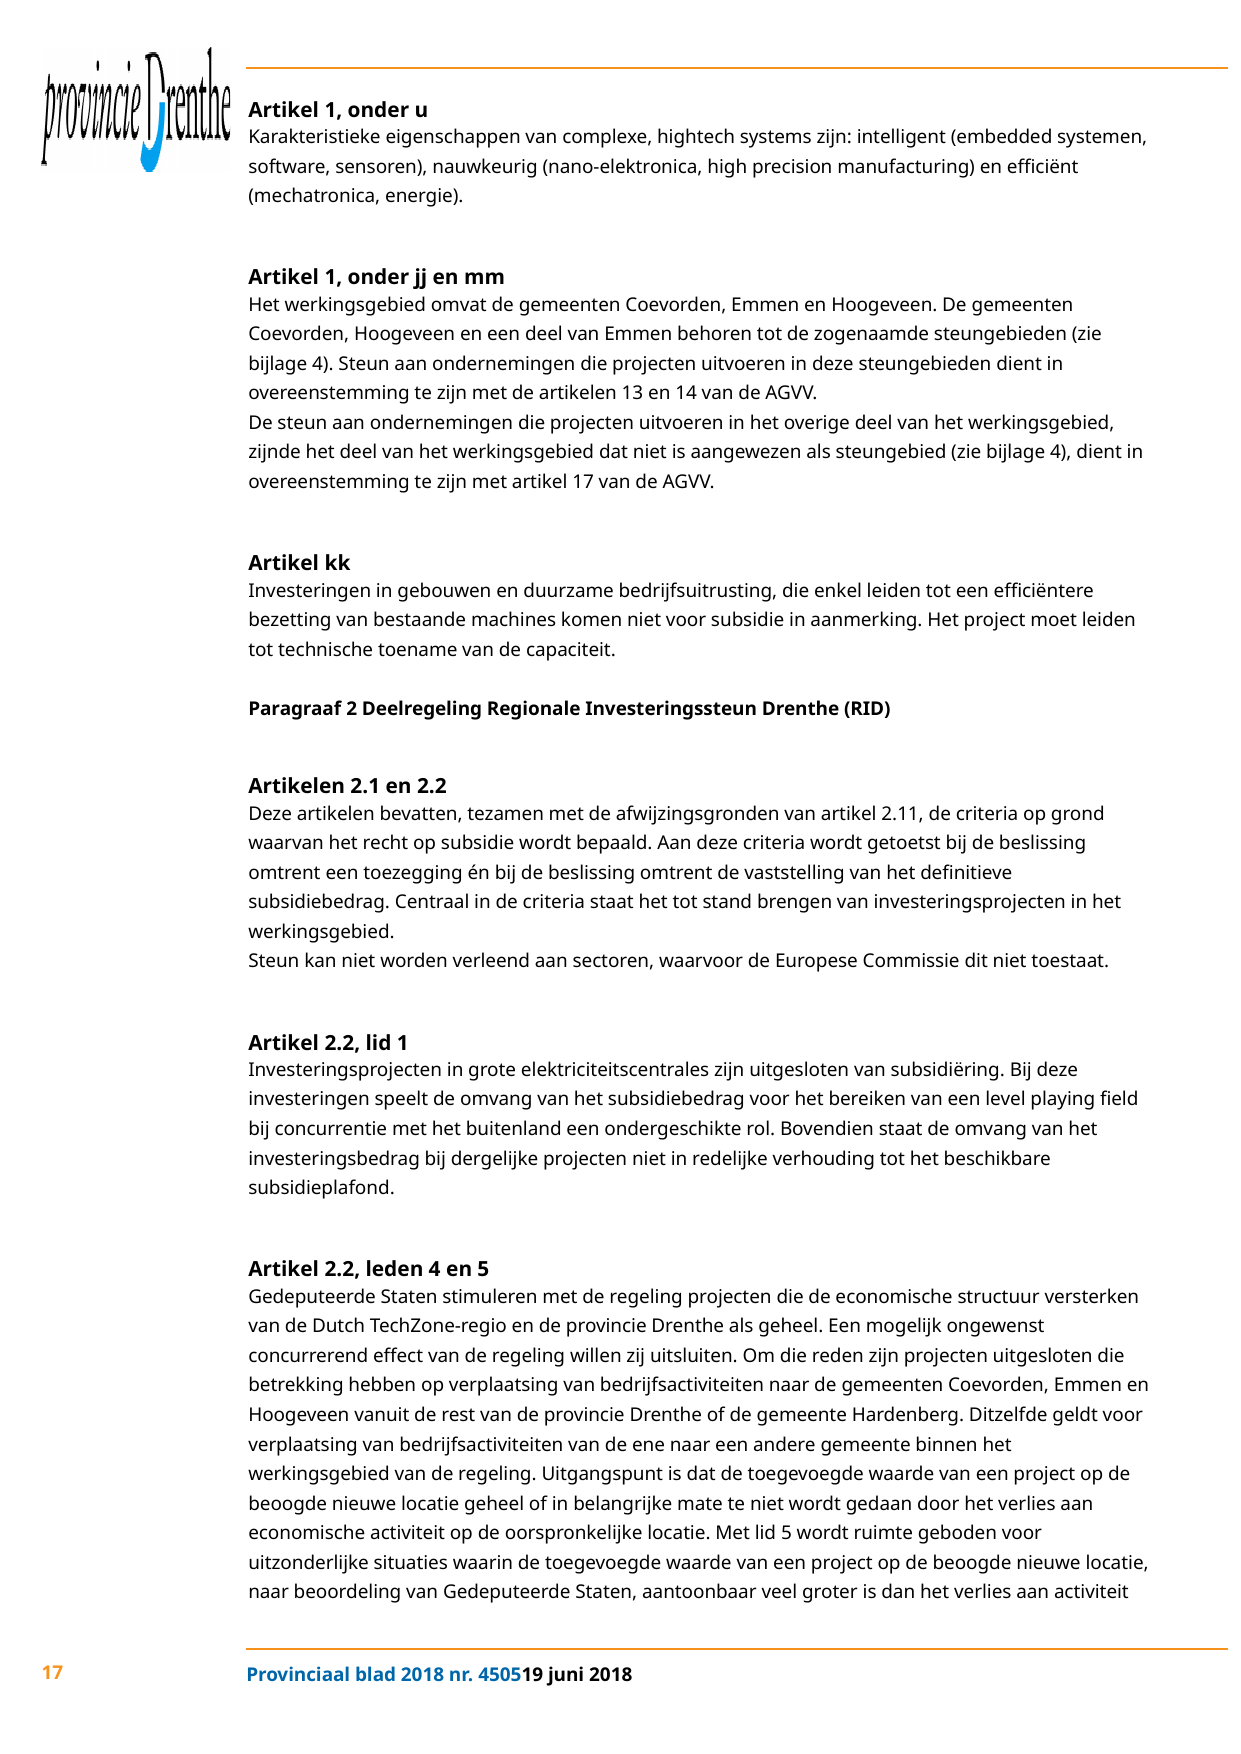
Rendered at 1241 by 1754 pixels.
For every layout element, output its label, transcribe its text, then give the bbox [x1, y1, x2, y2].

text Artikel kk [248, 548, 1152, 577]
text Investeringen in gebouwen en duurzame bedrijfsuitrusting, die enkel leiden tot een efficiëntere bezetting van bestaande machines komen niet voor subsidie in aanmerking. Het project moet leiden tot technische toename van de capaciteit. [248, 577, 1152, 662]
text Artikel 1, onder jj en mm [248, 262, 1152, 291]
text Artikel 2.2, leden 4 en 5 [248, 1254, 1152, 1283]
text Investeringsprojecten in grote elektriciteitscentrales zijn uitgesloten van subsidiëring. Bij deze investeringen speelt de omvang van het subsidiebedrag voor het bereiken van een level playing field bij concurrentie met het buitenland een ondergeschikte rol. Bovendien staat de omvang van het investeringsbedrag bij dergelijke projecten niet in redelijke verhouding tot het beschikbare subsidieplafond. [248, 1056, 1152, 1200]
text De steun aan ondernemingen die projecten uitvoeren in het overige deel van het werkingsgebied, zijnde het deel van het werkingsgebied dat niet is aangewezen als steungebied (zie bijlage 4), dient in overeenstemming te zijn met artikel 17 van de AGVV. [248, 409, 1152, 494]
text Deze artikelen bevatten, tezamen met de afwijzingsgronden van artikel 2.11, de criteria op grond waarvan het recht op subsidie wordt bepaald. Aan deze criteria wordt getoetst bij de beslissing omtrent een toezegging én bij de beslissing omtrent de vaststelling van het definitieve subsidiebedrag. Centraal in de criteria staat het tot stand brengen van investeringsprojecten in het werkingsgebied. [248, 800, 1152, 944]
text Artikel 1, onder u [248, 95, 1152, 123]
text Artikelen 2.1 en 2.2 [248, 771, 1152, 800]
text Artikel 2.2, lid 1 [248, 1028, 1152, 1056]
picture [41, 47, 231, 172]
text Karakteristieke eigenschappen van complexe, hightech systems zijn: intelligent (embedded systemen, software, sensoren), nauwkeurig (nano-elektronica, high precision manufacturing) en efficiënt (mechatronica, energie). [248, 123, 1152, 208]
text Het werkingsgebied omvat de gemeenten Coevorden, Emmen en Hoogeveen. De gemeenten Coevorden, Hoogeveen en een deel van Emmen behoren tot de zogenaamde steungebieden (zie bijlage 4). Steun aan ondernemingen die projecten uitvoeren in deze steungebieden dient in overeenstemming te zijn met de artikelen 13 en 14 van de AGVV. [248, 291, 1152, 405]
text Gedeputeerde Staten stimuleren met de regeling projecten die de economische structuur versterken van de Dutch TechZone-regio en de provincie Drenthe als geheel. Een mogelijk ongewenst concurrerend effect van de regeling willen zij uitsluiten. Om die reden zijn projecten uitgesloten die betrekking hebben op verplaatsing van bedrijfsactiviteiten naar de gemeenten Coevorden, Emmen en Hoogeveen vanuit de rest van de provincie Drenthe of de gemeente Hardenberg. Ditzelfde geldt voor verplaatsing van bedrijfsactiviteiten van de ene naar een andere gemeente binnen het werkingsgebied van de regeling. Uitgangspunt is dat de toegevoegde waarde van een project op de beoogde nieuwe locatie geheel of in belangrijke mate te niet wordt gedaan door het verlies aan economische activiteit op de oorspronkelijke locatie. Met lid 5 wordt ruimte geboden voor uitzonderlijke situaties waarin de toegevoegde waarde van een project op de beoogde nieuwe locatie, naar beoordeling van Gedeputeerde Staten, aantoonbaar veel groter is dan het verlies aan activiteit [248, 1283, 1152, 1604]
text Paragraaf 2 Deelregeling Regionale Investeringssteun Drenthe (RID) [248, 695, 1152, 721]
text Steun kan niet worden verleend aan sectoren, waarvoor de Europese Commissie dit niet toestaat. [248, 948, 1152, 973]
